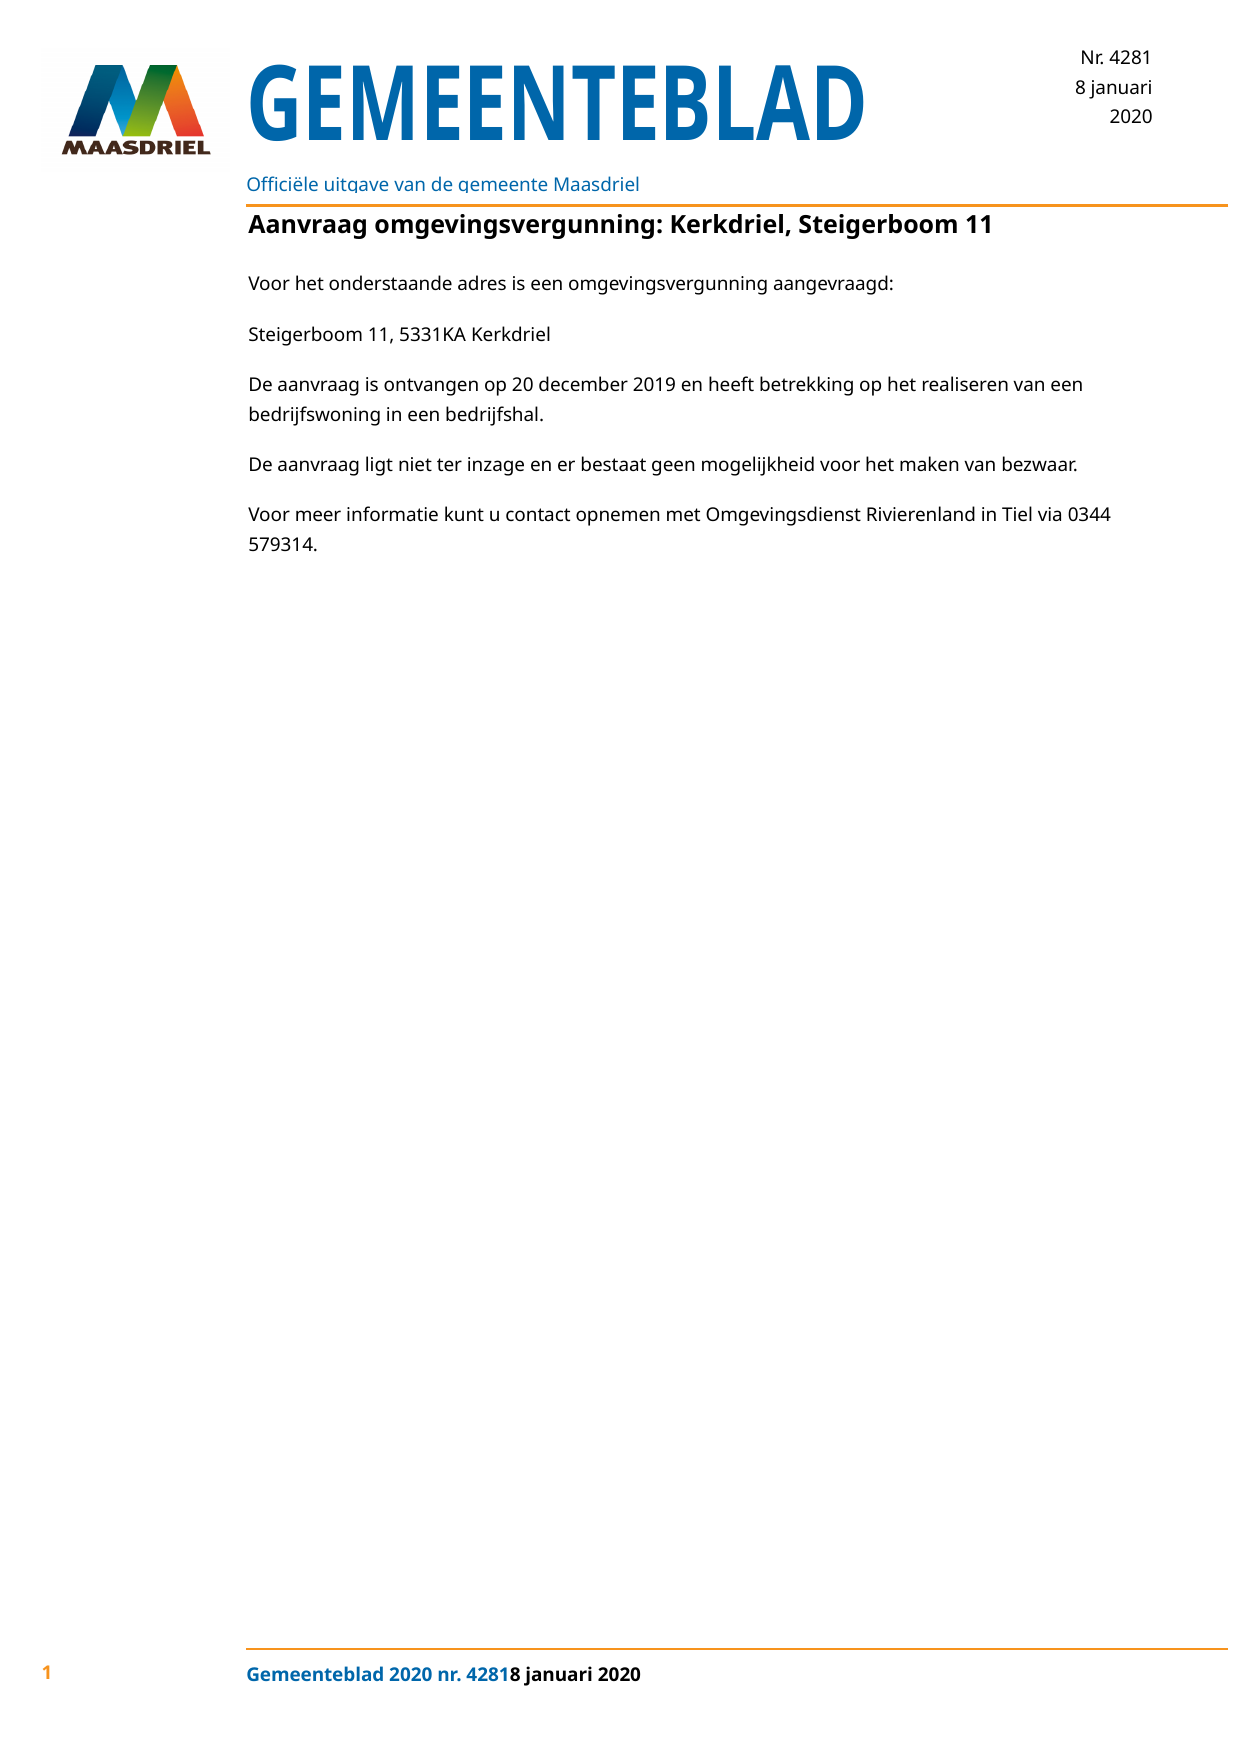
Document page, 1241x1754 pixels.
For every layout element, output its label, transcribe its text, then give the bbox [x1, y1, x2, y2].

text Voor meer informatie kunt u contact opnemen met Omgevingsdienst Rivierenland in Tiel via 0344 579314. [248, 502, 1152, 557]
text Voor het onderstaande adres is een omgevingsvergunning aangevraagd: [248, 270, 1152, 296]
text Aanvraag omgevingsvergunning: Kerkdriel, Steigerboom 11 [248, 207, 1152, 241]
picture [41, 47, 231, 172]
text De aanvraag ligt niet ter inzage en er bestaat geen mogelijkheid voor het maken van bezwaar. [248, 451, 1152, 477]
text De aanvraag is ontvangen op 20 december 2019 en heeft betrekking op het realiseren van een bedrijfswoning in een bedrijfshal. [248, 371, 1152, 426]
text Steigerboom 11, 5331KA Kerkdriel [248, 321, 1152, 346]
